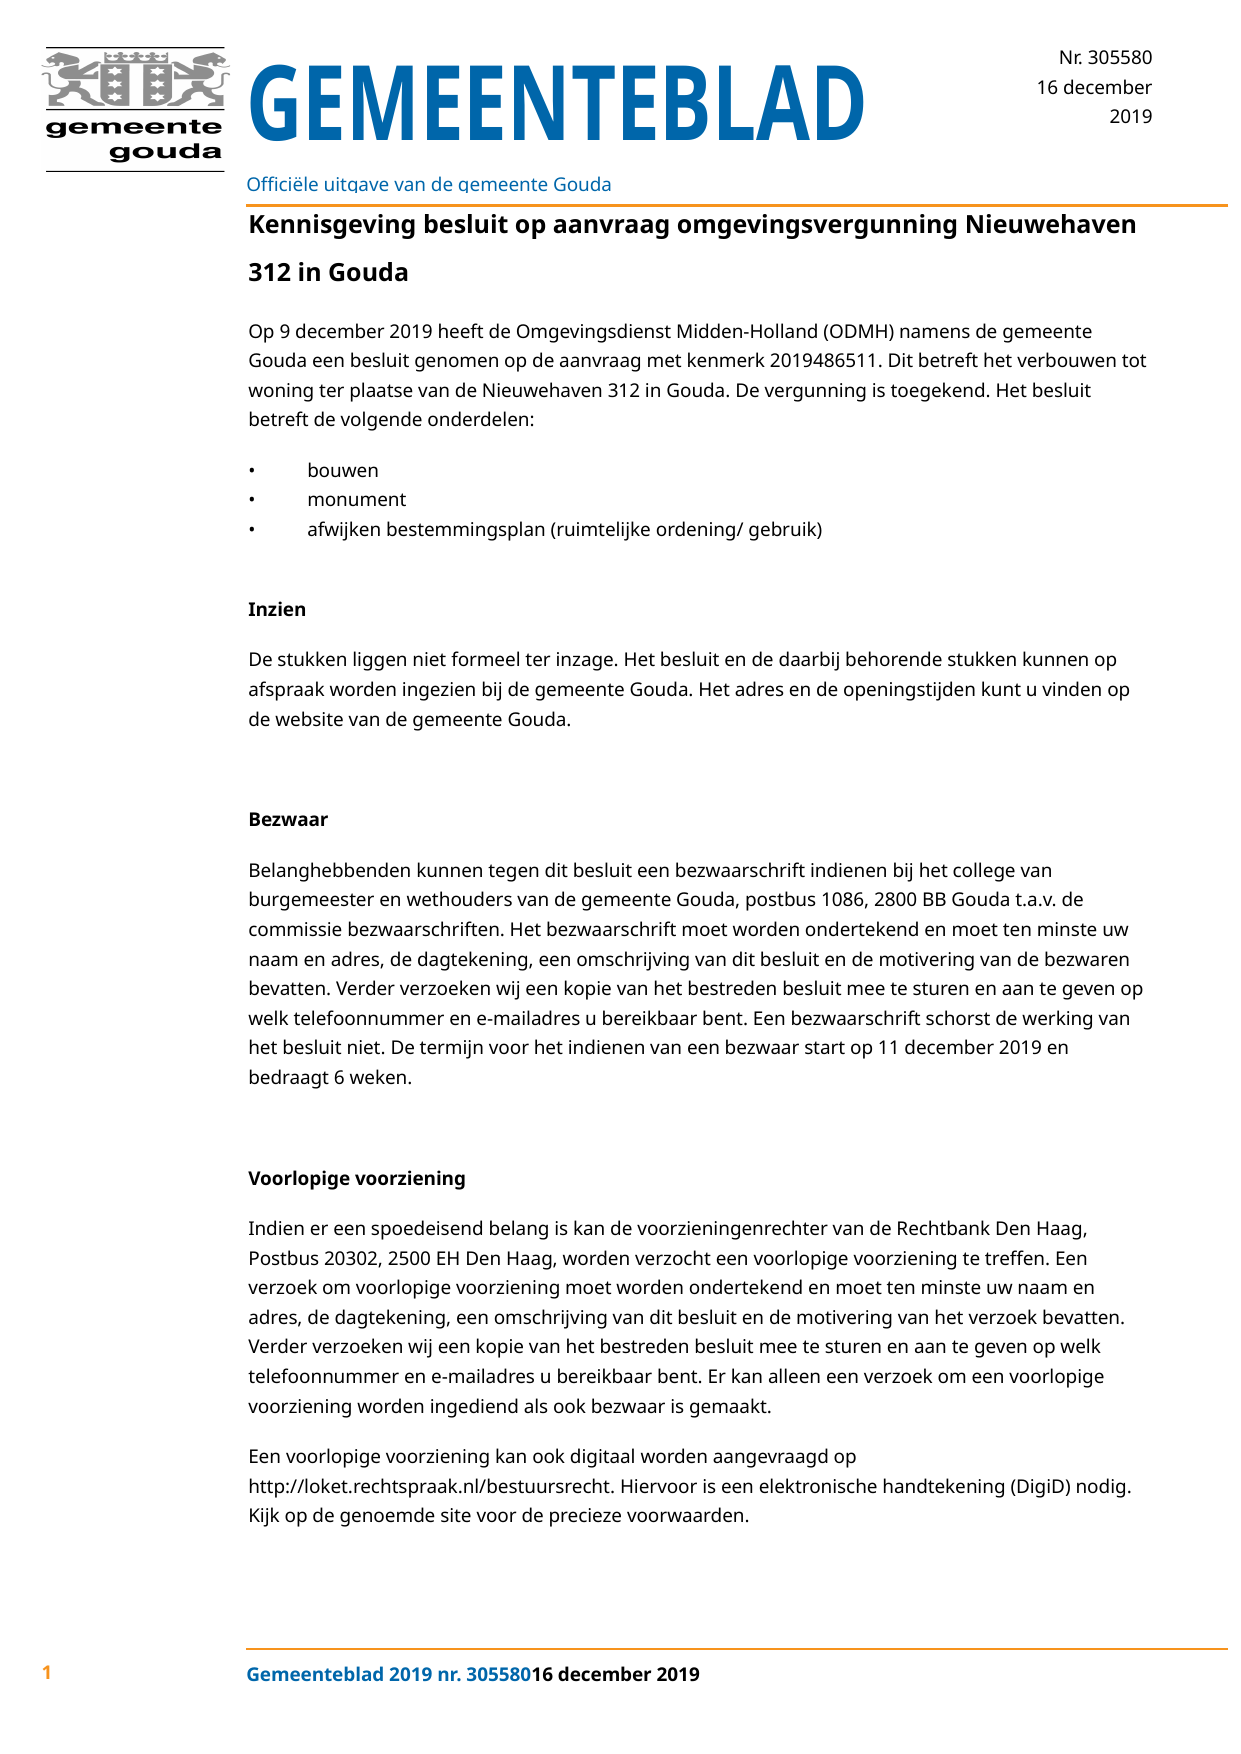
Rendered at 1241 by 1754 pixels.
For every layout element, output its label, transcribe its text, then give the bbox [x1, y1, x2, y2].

text Voorlopige voorziening [248, 1165, 1152, 1191]
picture [41, 47, 231, 172]
text Inzien [248, 596, 1152, 622]
text Kennisgeving besluit op aanvraag omgevingsvergunning Nieuwehaven 312 in Gouda [248, 207, 1152, 288]
text Op 9 december 2019 heeft de Omgevingsdienst Midden-Holland (ODMH) namens de gemeente Gouda een besluit genomen op de aanvraag met kenmerk 2019486511. Dit betreft het verbouwen tot woning ter plaatse van de Nieuwehaven 312 in Gouda. De vergunning is toegekend. Het besluit betreft de volgende onderdelen: [248, 318, 1152, 432]
list bouwen [248, 457, 1152, 483]
text Indien er een spoedeisend belang is kan de voorzieningenrechter van de Rechtbank Den Haag, Postbus 20302, 2500 EH Den Haag, worden verzocht een voorlopige voorziening te treffen. Een verzoek om voorlopige voorziening moet worden ondertekend en moet ten minste uw naam en adres, de dagtekening, een omschrijving van dit besluit en de motivering van het verzoek bevatten. Verder verzoeken wij een kopie van het bestreden besluit mee te sturen en aan te geven op welk telefoonnummer en e-mailadres u bereikbaar bent. Er kan alleen een verzoek om een voorlopige voorziening worden ingediend als ook bezwaar is gemaakt. [248, 1215, 1152, 1419]
list monument [248, 487, 1152, 512]
text De stukken liggen niet formeel ter inzage. Het besluit en de daarbij behorende stukken kunnen op afspraak worden ingezien bij de gemeente Gouda. Het adres en de openingstijden kunt u vinden op de website van de gemeente Gouda. [248, 647, 1152, 732]
text Een voorlopige voorziening kan ook digitaal worden aangevraagd op http://loket.rechtspraak.nl/bestuursrecht. Hiervoor is een elektronische handtekening (DigiD) nodig. Kijk op de genoemde site voor de precieze voorwaarden. [248, 1443, 1152, 1528]
text Belanghebbenden kunnen tegen dit besluit een bezwaarschrift indienen bij het college van burgemeester en wethouders van de gemeente Gouda, postbus 1086, 2800 BB Gouda t.a.v. de commissie bezwaarschriften. Het bezwaarschrift moet worden ondertekend en moet ten minste uw naam en adres, de dagtekening, een omschrijving van dit besluit en de motivering van de bezwaren bevatten. Verder verzoeken wij een kopie van het bestreden besluit mee te sturen en aan te geven op welk telefoonnummer en e-mailadres u bereikbaar bent. Een bezwaarschrift schorst de werking van het besluit niet. De termijn voor het indienen van een bezwaar start op 11 december 2019 en bedraagt 6 weken. [248, 857, 1152, 1090]
text Bezwaar [248, 807, 1152, 832]
list afwijken bestemmingsplan (ruimtelijke ordening/ gebruik) [248, 516, 1152, 542]
